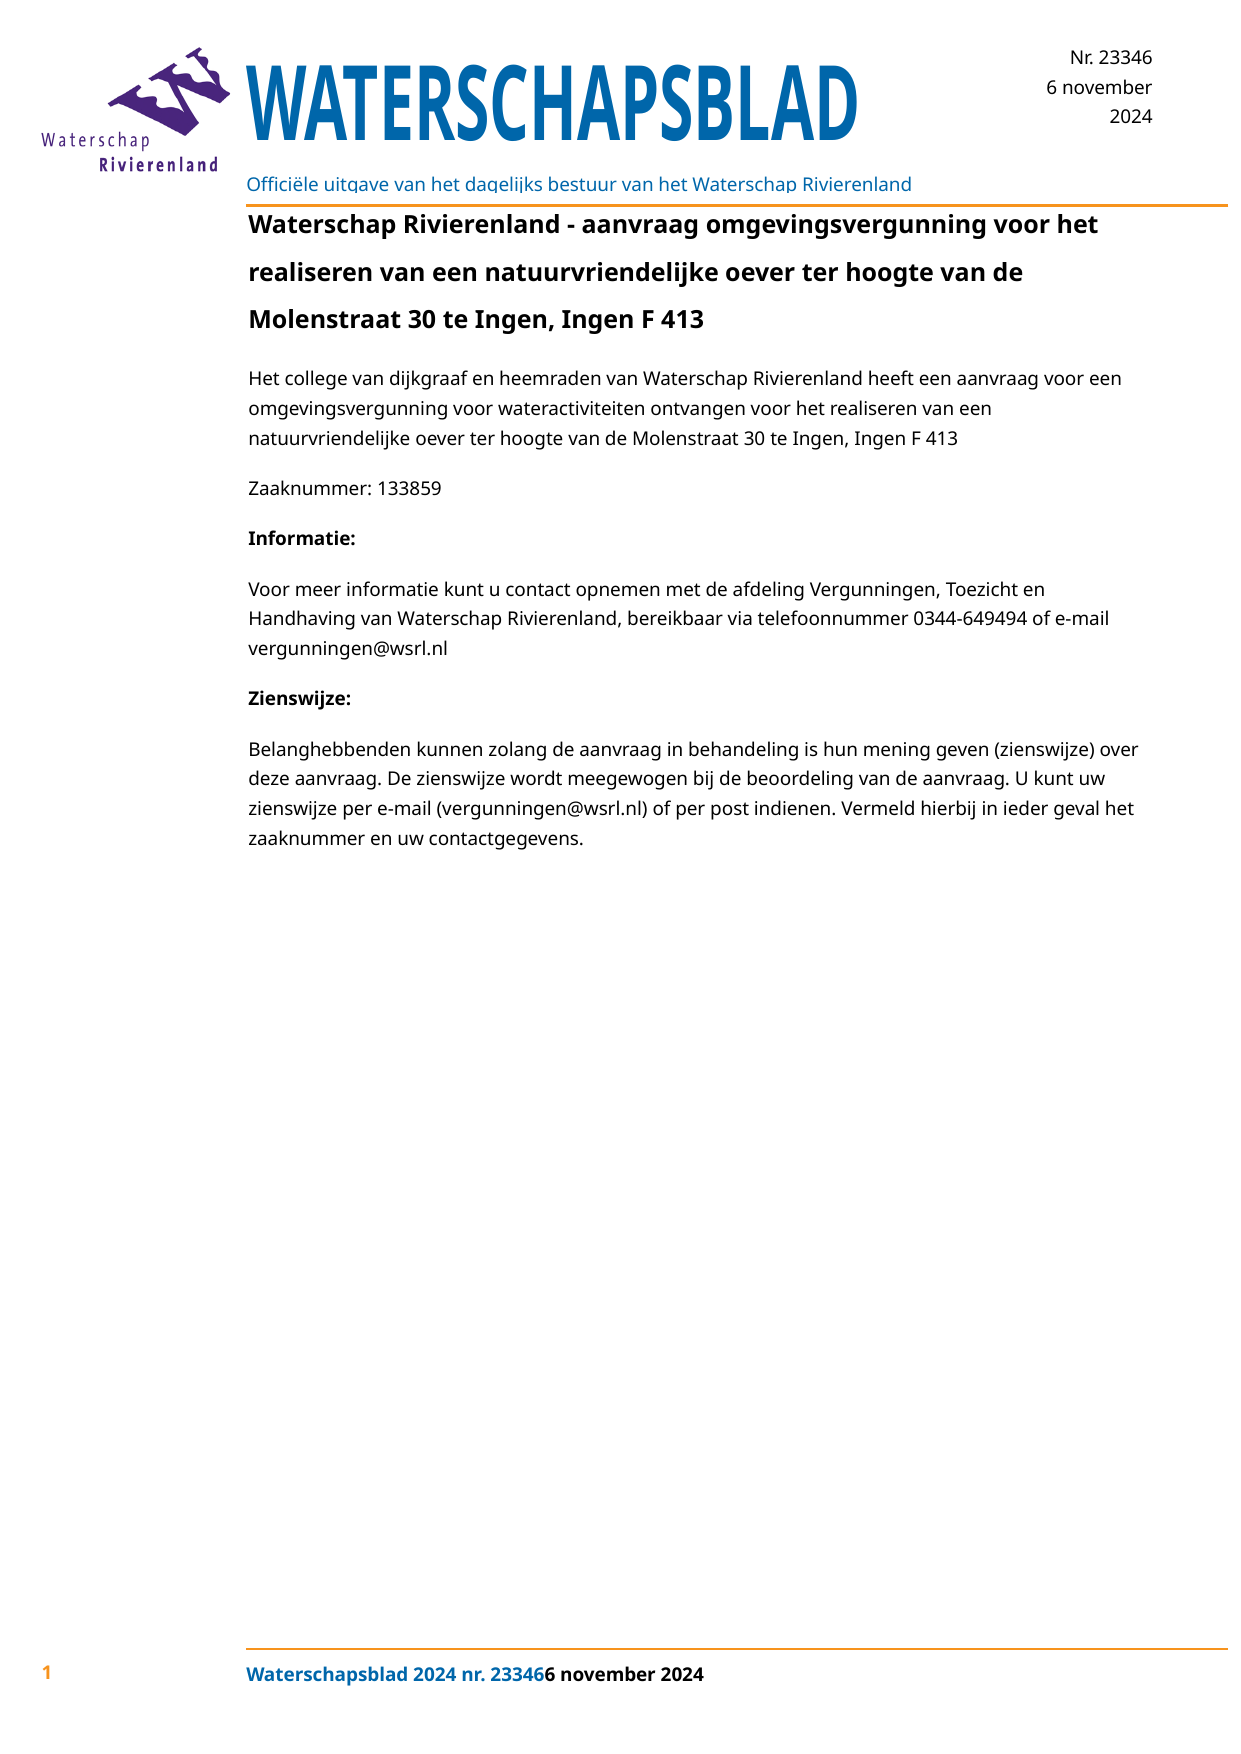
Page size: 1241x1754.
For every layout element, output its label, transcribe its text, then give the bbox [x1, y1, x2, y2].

text Informatie: [248, 526, 1152, 551]
text Zaaknummer: 133859 [248, 475, 1152, 501]
text Waterschap Rivierenland - aanvraag omgevingsvergunning voor het realiseren van een natuurvriendelijke oever ter hoogte van de Molenstraat 30 te Ingen, Ingen F 413 [248, 207, 1152, 336]
picture [41, 47, 231, 172]
text Voor meer informatie kunt u contact opnemen met de afdeling Vergunningen, Toezicht en Handhaving van Waterschap Rivierenland, bereikbaar via telefoonnummer 0344-649494 of e-mail vergunningen@wsrl.nl [248, 576, 1152, 661]
text Zienswijze: [248, 686, 1152, 711]
text Het college van dijkgraaf en heemraden van Waterschap Rivierenland heeft een aanvraag voor een omgevingsvergunning voor wateractiviteiten ontvangen voor het realiseren van een natuurvriendelijke oever ter hoogte van de Molenstraat 30 te Ingen, Ingen F 413 [248, 366, 1152, 450]
text Belanghebbenden kunnen zolang de aanvraag in behandeling is hun mening geven (zienswijze) over deze aanvraag. De zienswijze wordt meegewogen bij de beoordeling van de aanvraag. U kunt uw zienswijze per e-mail (vergunningen@wsrl.nl) of per post indienen. Vermeld hierbij in ieder geval het zaaknummer en uw contactgegevens. [248, 736, 1152, 850]
